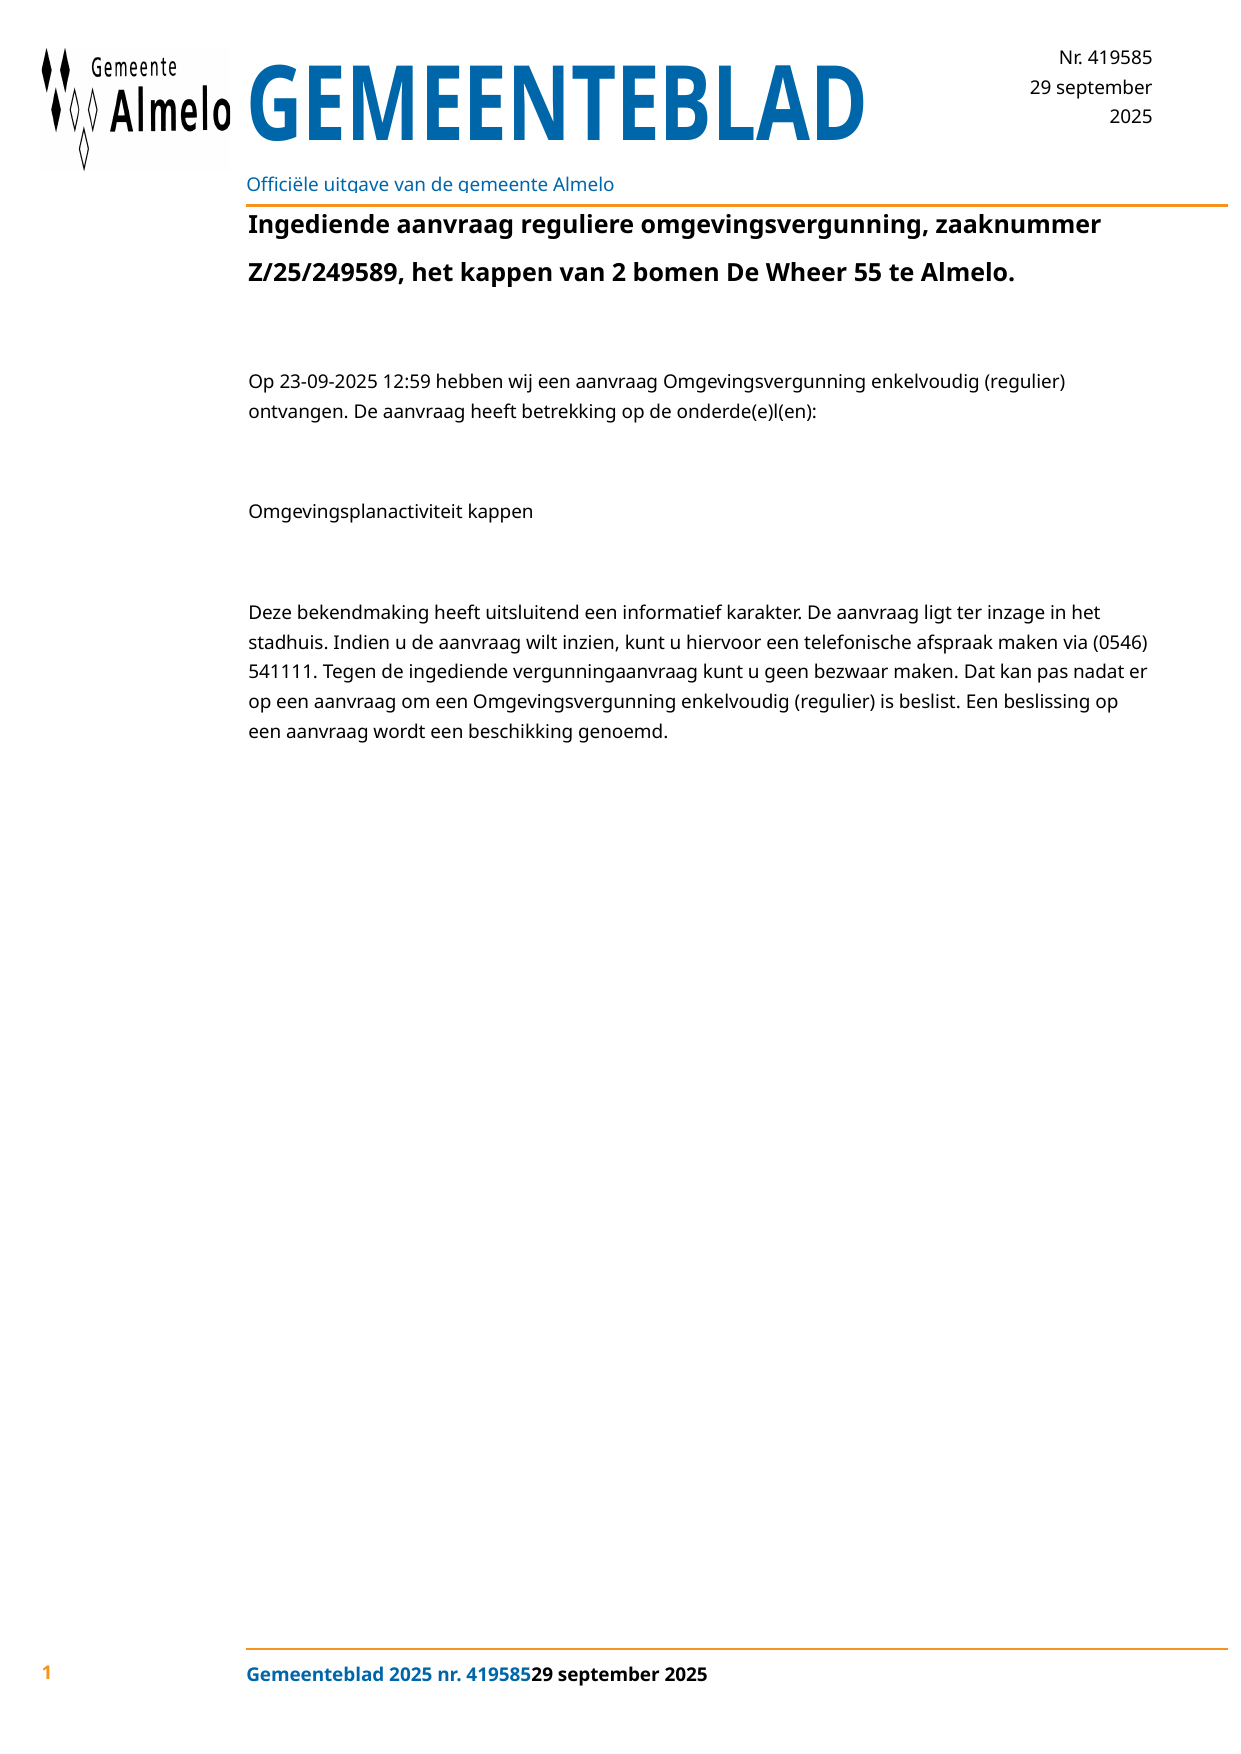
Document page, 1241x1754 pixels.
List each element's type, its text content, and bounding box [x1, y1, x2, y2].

text Deze bekendmaking heeft uitsluitend een informatief karakter. De aanvraag ligt ter inzage in het stadhuis. Indien u de aanvraag wilt inzien, kunt u hiervoor een telefonische afspraak maken via (0546) 541111. Tegen de ingediende vergunningaanvraag kunt u geen bezwaar maken. Dat kan pas nadat er op een aanvraag om een Omgevingsvergunning enkelvoudig (regulier) is beslist. Een beslissing op een aanvraag wordt een beschikking genoemd. [248, 599, 1152, 744]
text Ingediende aanvraag reguliere omgevingsvergunning, zaaknummer Z/25/249589, het kappen van 2 bomen De Wheer 55 te Almelo. [248, 207, 1152, 288]
text Op 23-09-2025 12:59 hebben wij een aanvraag Omgevingsvergunning enkelvoudig (regulier) ontvangen. De aanvraag heeft betrekking op de onderde(e)l(en): [248, 368, 1152, 424]
text Omgevingsplanactiviteit kappen [248, 499, 1152, 524]
picture [41, 47, 231, 172]
